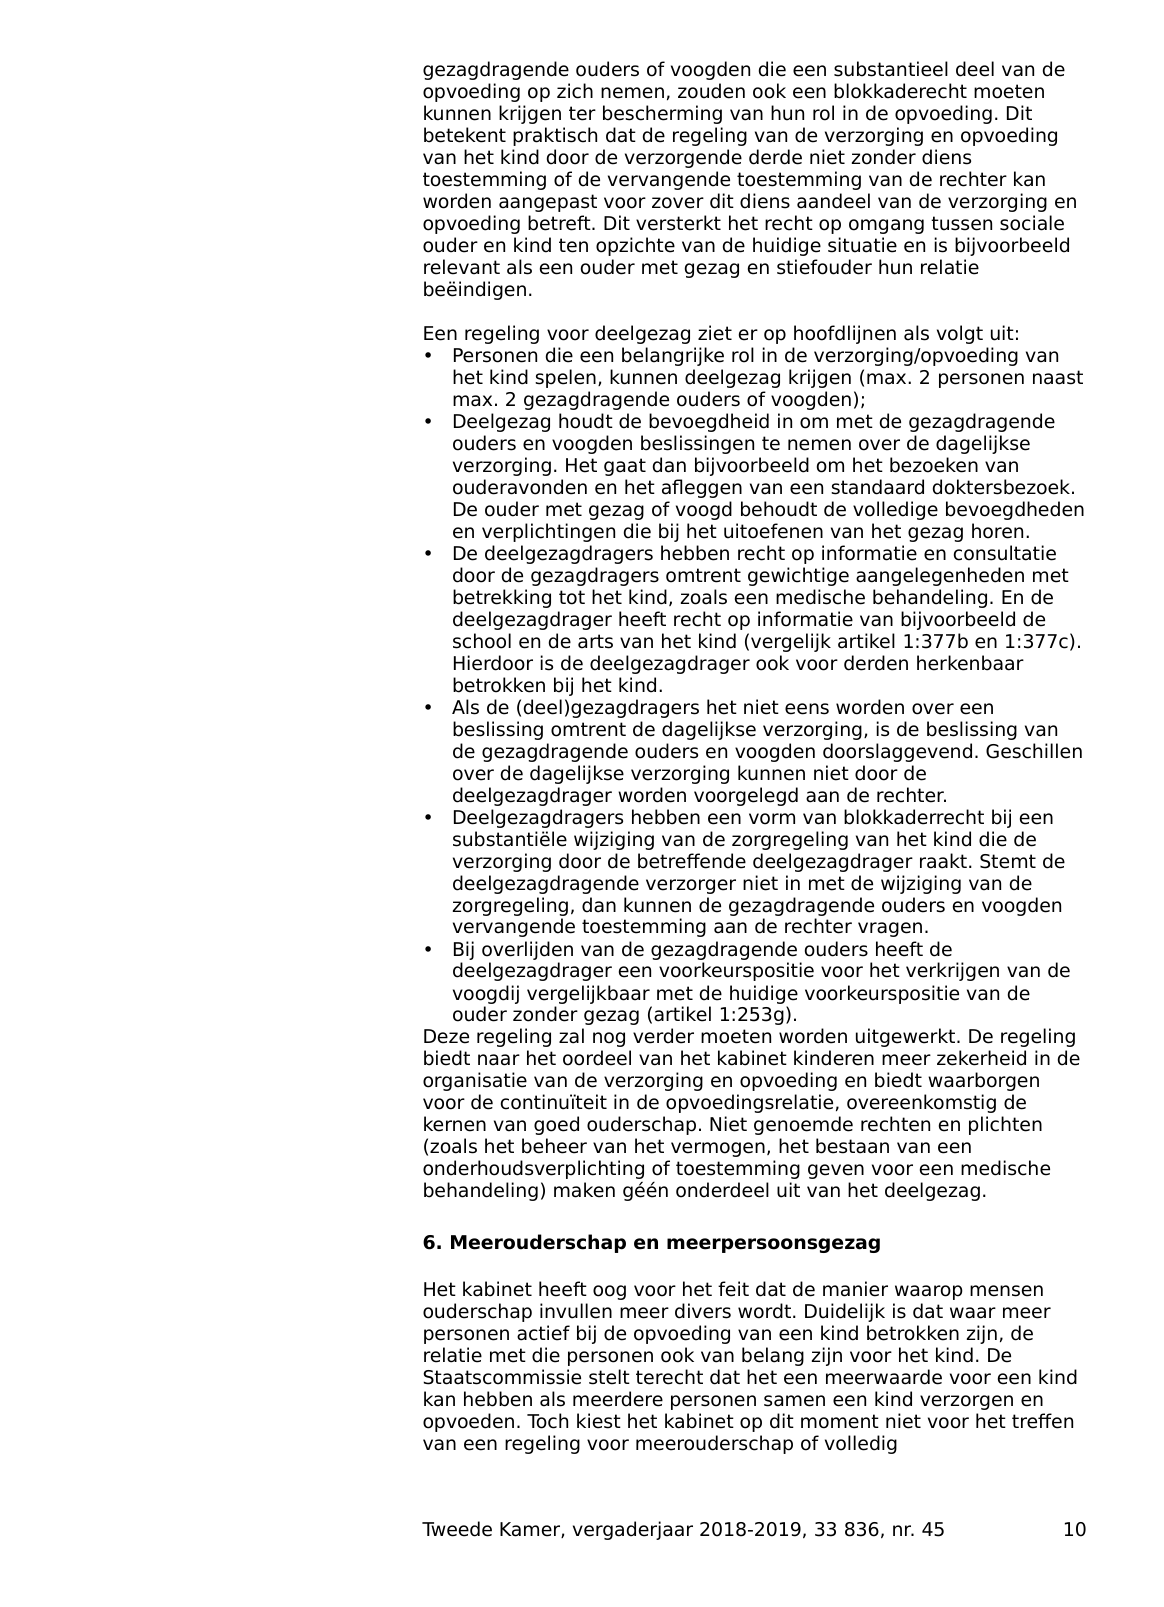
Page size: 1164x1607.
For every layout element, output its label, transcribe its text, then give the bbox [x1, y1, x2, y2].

text gezagdragende ouders of voogden die een substantieel deel van de opvoeding op zich nemen, zouden ook een blokkaderecht moeten kunnen krijgen ter bescherming van hun rol in de opvoeding. Dit betekent praktisch dat de regeling van de verzorging en opvoeding van het kind door de verzorgende derde niet zonder diens toestemming of de vervangende toestemming van de rechter kan worden aangepast voor zover dit diens aandeel van de verzorging en opvoeding betreft. Dit versterkt het recht op omgang tussen sociale ouder en kind ten opzichte van de huidige situatie en is bijvoorbeeld relevant als een ouder met gezag en stiefouder hun relatie beëindigen. [422, 59, 1087, 301]
text • Personen die een belangrijke rol in de verzorging/opvoeding van het kind spelen, kunnen deelgezag krijgen (max. 2 personen naast max. 2 gezagdragende ouders of voogden); [422, 345, 1087, 411]
text Deze regeling zal nog verder moeten worden uitgewerkt. De regeling biedt naar het oordeel van het kabinet kinderen meer zekerheid in de organisatie van de verzorging en opvoeding en biedt waarborgen voor de continuïteit in de opvoedingsrelatie, overeenkomstig de kernen van goed ouderschap. Niet genoemde rechten en plichten (zoals het beheer van het vermogen, het bestaan van een onderhoudsverplichting of toestemming geven voor een medische behandeling) maken géén onderdeel uit van het deelgezag. [422, 1026, 1087, 1202]
text Een regeling voor deelgezag ziet er op hoofdlijnen als volgt uit: [422, 323, 1087, 345]
text • De deelgezagdragers hebben recht op informatie en consultatie door de gezagdragers omtrent gewichtige aangelegenheden met betrekking tot het kind, zoals een medische behandeling. En de deelgezagdrager heeft recht op informatie van bijvoorbeeld de school en de arts van het kind (vergelijk artikel 1:377b en 1:377c). Hierdoor is de deelgezagdrager ook voor derden herkenbaar betrokken bij het kind. [422, 543, 1087, 697]
text Het kabinet heeft oog voor het feit dat de manier waarop mensen ouderschap invullen meer divers wordt. Duidelijk is dat waar meer personen actief bij de opvoeding van een kind betrokken zijn, de relatie met die personen ook van belang zijn voor het kind. De Staatscommissie stelt terecht dat het een meerwaarde voor een kind kan hebben als meerdere personen samen een kind verzorgen en opvoeden. Toch kiest het kabinet op dit moment niet voor het treffen van een regeling voor meerouderschap of volledig [422, 1279, 1087, 1455]
subtitle 6. Meerouderschap en meerpersoonsgezag [422, 1232, 1087, 1254]
text • Bij overlijden van de gezagdragende ouders heeft de deelgezagdrager een voorkeurspositie voor het verkrijgen van de voogdij vergelijkbaar met de huidige voorkeurspositie van de ouder zonder gezag (artikel 1:253g). [422, 938, 1087, 1026]
text • Deelgezag houdt de bevoegdheid in om met de gezagdragende ouders en voogden beslissingen te nemen over de dagelijkse verzorging. Het gaat dan bijvoorbeeld om het bezoeken van ouderavonden en het afleggen van een standaard doktersbezoek. De ouder met gezag of voogd behoudt de volledige bevoegdheden en verplichtingen die bij het uitoefenen van het gezag horen. [422, 411, 1087, 543]
text • Deelgezagdragers hebben een vorm van blokkaderrecht bij een substantiële wijziging van de zorgregeling van het kind die de verzorging door de betreffende deelgezagdrager raakt. Stemt de deelgezagdragende verzorger niet in met de wijziging van de zorgregeling, dan kunnen de gezagdragende ouders en voogden vervangende toestemming aan de rechter vragen. [422, 807, 1087, 938]
text • Als de (deel)gezagdragers het niet eens worden over een beslissing omtrent de dagelijkse verzorging, is de beslissing van de gezagdragende ouders en voogden doorslaggevend. Geschillen over de dagelijkse verzorging kunnen niet door de deelgezagdrager worden voorgelegd aan de rechter. [422, 697, 1087, 807]
